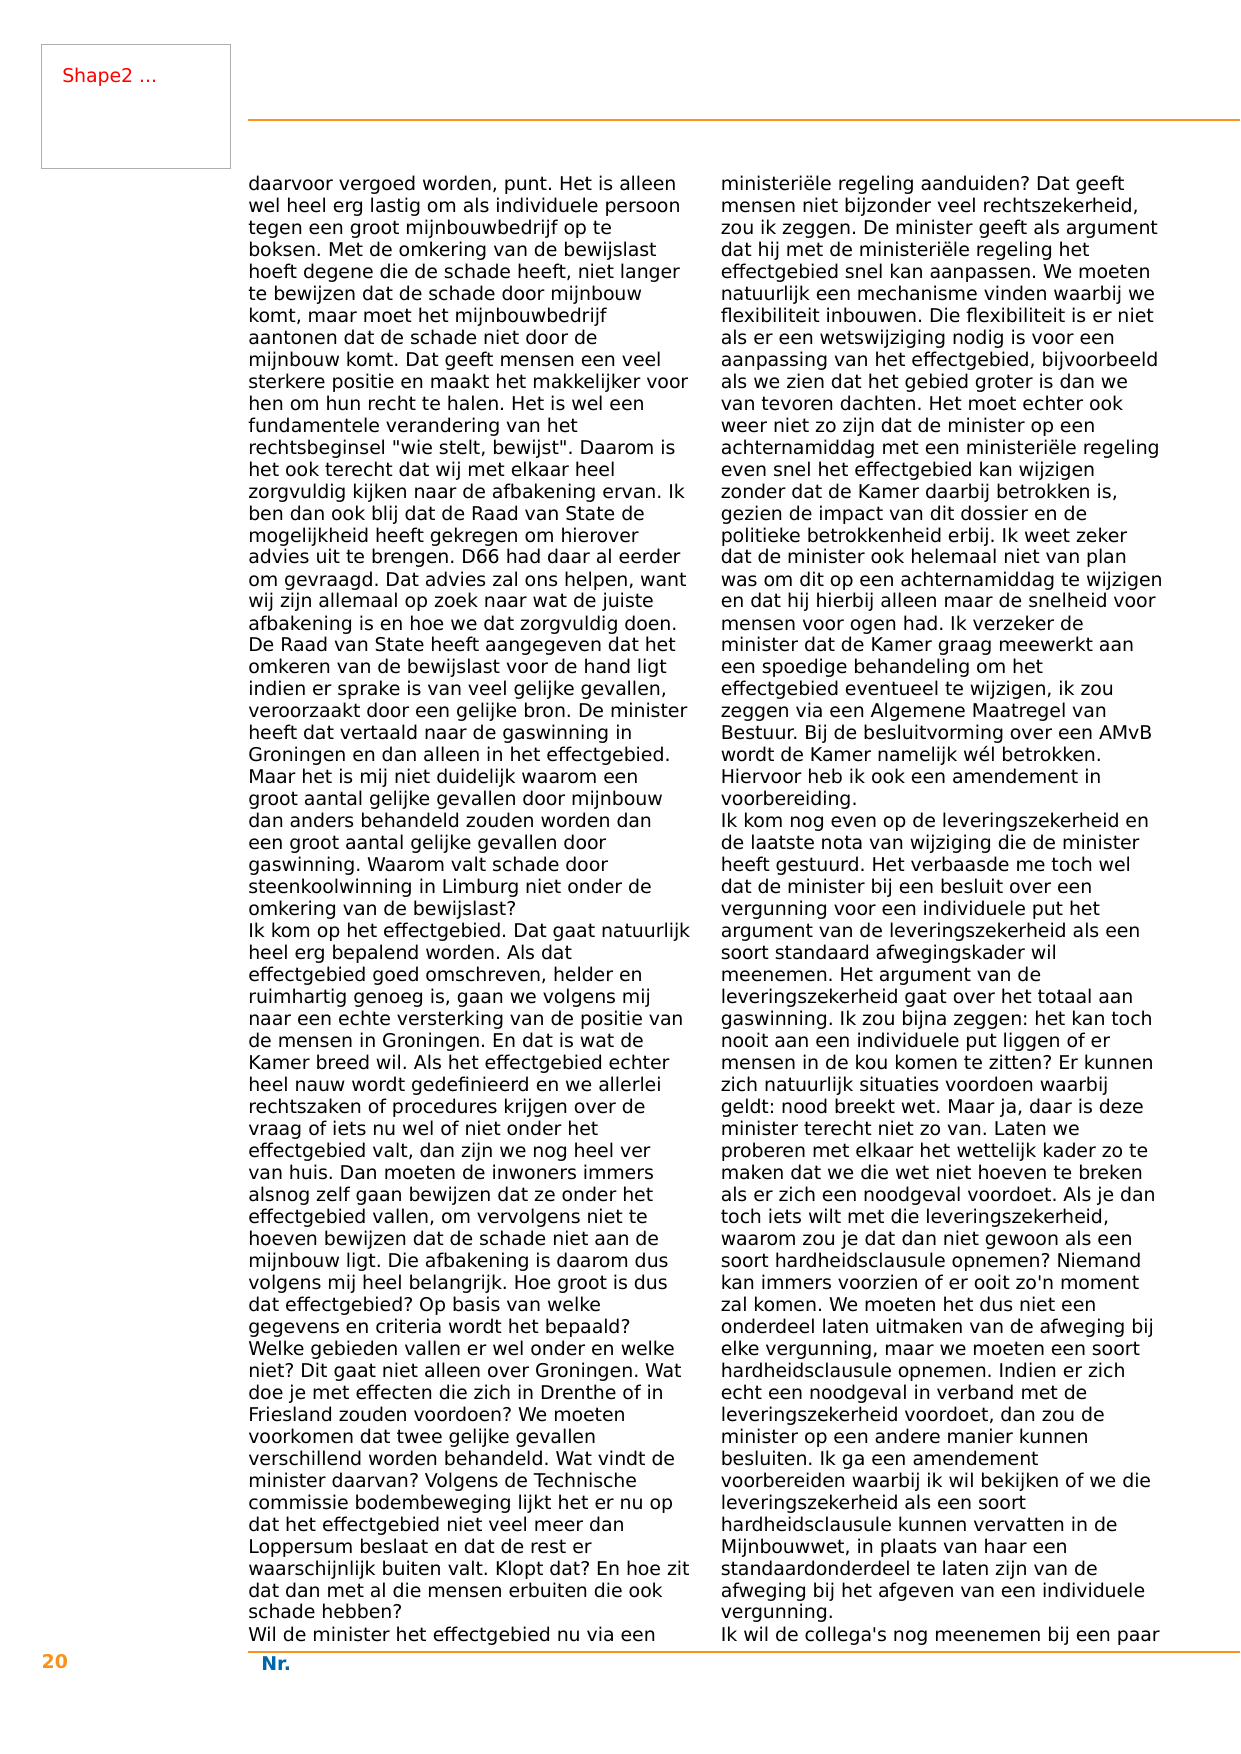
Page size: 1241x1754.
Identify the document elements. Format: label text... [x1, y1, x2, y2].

text Ik kom nog even op de leveringszekerheid en de laatste nota van wijziging die de minister heeft gestuurd. Het verbaasde me toch wel dat de minister bij een besluit over een vergunning voor een individuele put het argument van de leveringszekerheid als een soort standaard afwegingskader wil meenemen. Het argument van de leveringszekerheid gaat over het totaal aan gaswinning. Ik zou bijna zeggen: het kan toch nooit aan een individuele put liggen of er mensen in de kou komen te zitten? Er kunnen zich natuurlijk situaties voordoen waarbij geldt: nood breekt wet. Maar ja, daar is deze minister terecht niet zo van. Laten we proberen met elkaar het wettelijk kader zo te maken dat we die wet niet hoeven te breken als er zich een noodgeval voordoet. Als je dan toch iets wilt met die leveringszekerheid, waarom zou je dat dan niet gewoon als een soort hardheidsclausule opnemen? Niemand kan immers voorzien of er ooit zo'n moment zal komen. We moeten het dus niet een onderdeel laten uitmaken van de afweging bij elke vergunning, maar we moeten een soort hardheidsclausule opnemen. Indien er zich echt een noodgeval in verband met de leveringszekerheid voordoet, dan zou de minister op een andere manier kunnen besluiten. Ik ga een amendement voorbereiden waarbij ik wil bekijken of we die leveringszekerheid als een soort hardheidsclausule kunnen vervatten in de Mijnbouwwet, in plaats van haar een standaardonderdeel te laten zijn van de afweging bij het afgeven van een individuele vergunning. [721, 810, 1163, 1623]
text De Raad van State heeft aangegeven dat het omkeren van de bewijslast voor de hand ligt indien er sprake is van veel gelijke gevallen, veroorzaakt door een gelijke bron. De minister heeft dat vertaald naar de gaswinning in Groningen en dan alleen in het effectgebied. Maar het is mij niet duidelijk waarom een groot aantal gelijke gevallen door mijnbouw dan anders behandeld zouden worden dan een groot aantal gelijke gevallen door gaswinning. Waarom valt schade door steenkoolwinning in Limburg niet onder de omkering van de bewijslast? [248, 634, 691, 920]
text daarvoor vergoed worden, punt. Het is alleen wel heel erg lastig om als individuele persoon tegen een groot mijnbouwbedrijf op te boksen. Met de omkering van de bewijslast hoeft degene die de schade heeft, niet langer te bewijzen dat de schade door mijnbouw komt, maar moet het mijnbouwbedrijf aantonen dat de schade niet door de mijnbouw komt. Dat geeft mensen een veel sterkere positie en maakt het makkelijker voor hen om hun recht te halen. Het is wel een fundamentele verandering van het rechtsbeginsel "wie stelt, bewijst". Daarom is het ook terecht dat wij met elkaar heel zorgvuldig kijken naar de afbakening ervan. Ik ben dan ook blij dat de Raad van State de mogelijkheid heeft gekregen om hierover advies uit te brengen. D66 had daar al eerder om gevraagd. Dat advies zal ons helpen, want wij zijn allemaal op zoek naar wat de juiste afbakening is en hoe we dat zorgvuldig doen. [248, 173, 691, 634]
text Ik kom op het effectgebied. Dat gaat natuurlijk heel erg bepalend worden. Als dat effectgebied goed omschreven, helder en ruimhartig genoeg is, gaan we volgens mij naar een echte versterking van de positie van de mensen in Groningen. En dat is wat de Kamer breed wil. Als het effectgebied echter heel nauw wordt gedefinieerd en we allerlei rechtszaken of procedures krijgen over de vraag of iets nu wel of niet onder het effectgebied valt, dan zijn we nog heel ver van huis. Dan moeten de inwoners immers alsnog zelf gaan bewijzen dat ze onder het effectgebied vallen, om vervolgens niet te hoeven bewijzen dat de schade niet aan de mijnbouw ligt. Die afbakening is daarom dus volgens mij heel belangrijk. Hoe groot is dus dat effectgebied? Op basis van welke gegevens en criteria wordt het bepaald? Welke gebieden vallen er wel onder en welke niet? Dit gaat niet alleen over Groningen. Wat doe je met effecten die zich in Drenthe of in Friesland zouden voordoen? We moeten voorkomen dat twee gelijke gevallen verschillend worden behandeld. Wat vindt de minister daarvan? Volgens de Technische commissie bodembeweging lijkt het er nu op dat het effectgebied niet veel meer dan Loppersum beslaat en dat de rest er waarschijnlijk buiten valt. Klopt dat? En hoe zit dat dan met al die mensen erbuiten die ook schade hebben? [248, 920, 691, 1623]
text ministeriële regeling aanduiden? Dat geeft mensen niet bijzonder veel rechtszekerheid, zou ik zeggen. De minister geeft als argument dat hij met de ministeriële regeling het effectgebied snel kan aanpassen. We moeten natuurlijk een mechanisme vinden waarbij we flexibiliteit inbouwen. Die flexibiliteit is er niet als er een wetswijziging nodig is voor een aanpassing van het effectgebied, bijvoorbeeld als we zien dat het gebied groter is dan we van tevoren dachten. Het moet echter ook weer niet zo zijn dat de minister op een achternamiddag met een ministeriële regeling even snel het effectgebied kan wijzigen zonder dat de Kamer daarbij betrokken is, gezien de impact van dit dossier en de politieke betrokkenheid erbij. Ik weet zeker dat de minister ook helemaal niet van plan was om dit op een achternamiddag te wijzigen en dat hij hierbij alleen maar de snelheid voor mensen voor ogen had. Ik verzeker de minister dat de Kamer graag meewerkt aan een spoedige behandeling om het effectgebied eventueel te wijzigen, ik zou zeggen via een Algemene Maatregel van Bestuur. Bij de besluitvorming over een AMvB wordt de Kamer namelijk wél betrokken. Hiervoor heb ik ook een amendement in voorbereiding. [721, 173, 1163, 810]
text Wil de minister het effectgebied nu via een [248, 1623, 691, 1645]
text Ik wil de collega's nog meenemen bij een paar [721, 1623, 1163, 1645]
